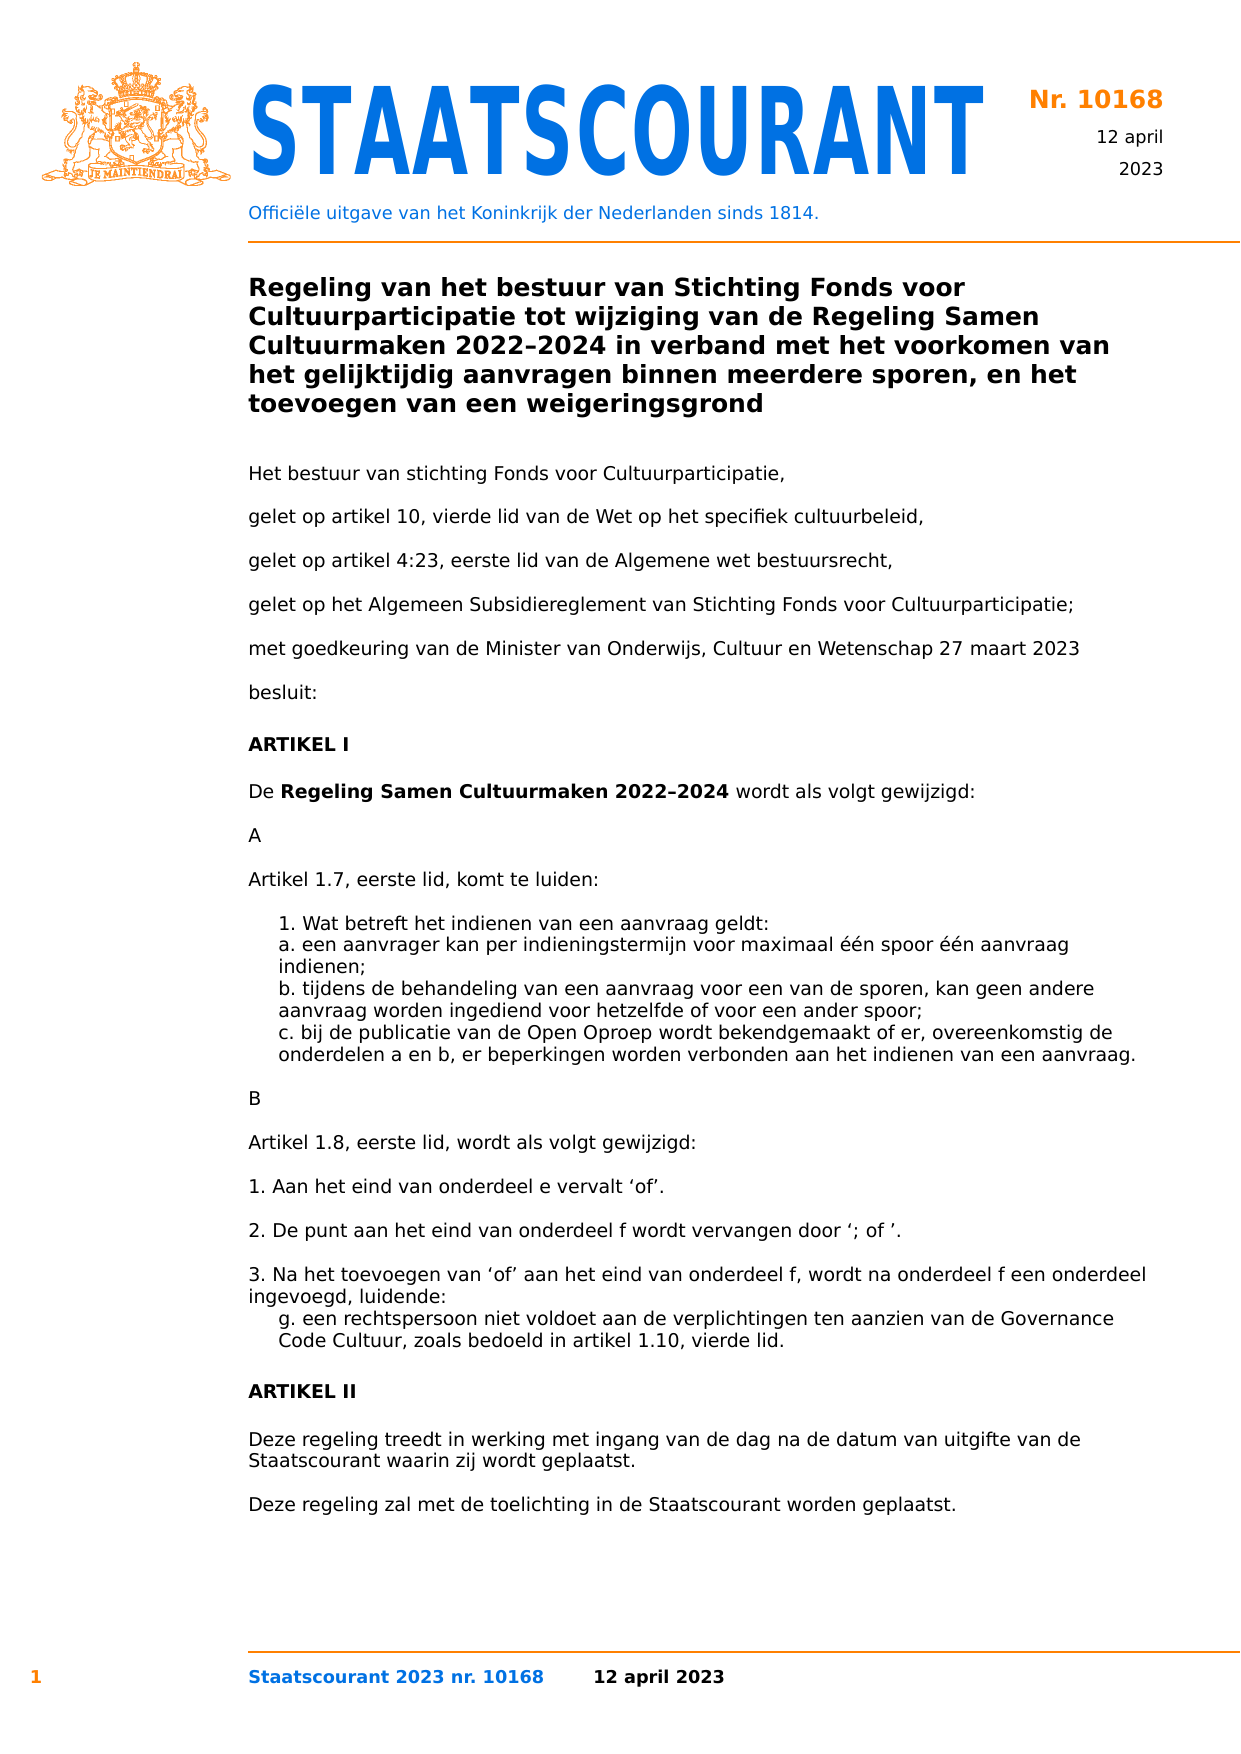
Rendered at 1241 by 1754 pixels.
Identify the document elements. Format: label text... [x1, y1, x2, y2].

text 3. Na het toevoegen van ‘of’ aan het eind van onderdeel f, wordt na onderdeel f een onderdeel ingevoegd, luidende: [248, 1263, 1163, 1307]
text 1. Aan het eind van onderdeel e vervalt ‘of’. [248, 1176, 1163, 1198]
text A [248, 825, 1163, 847]
text c. bij de publicatie van de Open Oproep wordt bekendgemaakt of er, overeenkomstig de onderdelen a en b, er beperkingen worden verbonden aan het indienen van een aanvraag. [278, 1022, 1163, 1066]
subtitle ARTIKEL I [248, 734, 1163, 756]
table_header STAATSCOURANT [248, 62, 998, 203]
table_header Nr. 10168 [998, 62, 1240, 121]
text Artikel 1.7, eerste lid, komt te luiden: [248, 868, 1163, 891]
table_cell 12 april [998, 121, 1240, 153]
text gelet op artikel 10, vierde lid van de Wet op het specifiek cultuurbeleid, [248, 506, 1163, 528]
text Het bestuur van stichting Fonds voor Cultuurparticipatie, [248, 463, 1163, 484]
text b. tijdens de behandeling van een aanvraag voor een van de sporen, kan geen andere aanvraag worden ingediend voor hetzelfde of voor een ander spoor; [278, 978, 1163, 1022]
table_cell 2023 [998, 153, 1240, 203]
picture [41, 62, 231, 186]
text De Regeling Samen Cultuurmaken 2022–2024 wordt als volgt gewijzigd: [248, 781, 1163, 803]
subtitle ARTIKEL II [248, 1381, 1163, 1403]
text Artikel 1.8, eerste lid, wordt als volgt gewijzigd: [248, 1132, 1163, 1154]
text a. een aanvrager kan per indieningstermijn voor maximaal één spoor één aanvraag indienen; [278, 934, 1163, 978]
text 2. De punt aan het eind van onderdeel f wordt vervangen door ‘; of ’. [248, 1220, 1163, 1242]
text Deze regeling treedt in werking met ingang van de dag na de datum van uitgifte van de Staatscourant waarin zij wordt geplaatst. [248, 1428, 1163, 1472]
text g. een rechtspersoon niet voldoet aan de verplichtingen ten aanzien van de Governance Code Cultuur, zoals bedoeld in artikel 1.10, vierde lid. [278, 1307, 1163, 1351]
text met goedkeuring van de Minister van Onderwijs, Cultuur en Wetenschap 27 maart 2023 [248, 638, 1163, 660]
text B [248, 1088, 1163, 1110]
subtitle Regeling van het bestuur van Stichting Fonds voor Cultuurparticipatie tot wijziging van de Regeling Samen Cultuurmaken 2022–2024 in verband met het voorkomen van het gelijktijdig aanvragen binnen meerdere sporen, en het toevoegen van een weigeringsgrond [248, 273, 1163, 419]
table_header [25, 62, 248, 241]
text gelet op het Algemeen Subsidiereglement van Stichting Fonds voor Cultuurparticipatie; [248, 594, 1163, 616]
text besluit: [248, 682, 1163, 704]
text Deze regeling zal met de toelichting in de Staatscourant worden geplaatst. [248, 1494, 1163, 1516]
text gelet op artikel 4:23, eerste lid van de Algemene wet bestuursrecht, [248, 550, 1163, 572]
text 1. Wat betreft het indienen van een aanvraag geldt: [278, 912, 1163, 934]
table_cell Officiële uitgave van het Koninkrijk der Nederlanden sinds 1814. [248, 203, 1240, 241]
